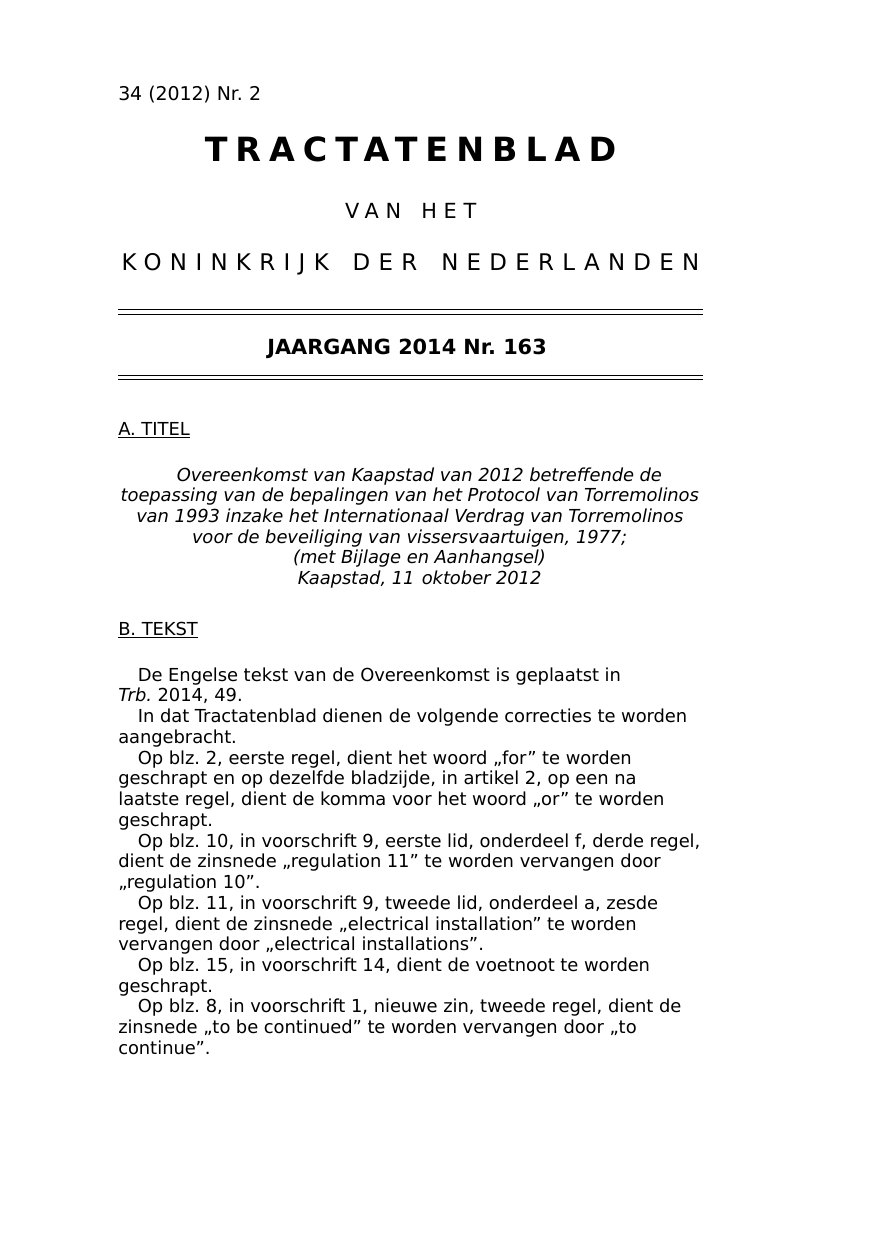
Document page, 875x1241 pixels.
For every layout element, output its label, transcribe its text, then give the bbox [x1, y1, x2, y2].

text 34 (2012) Nr. 2 [118, 83, 703, 105]
text Op blz. 11, in voorschrift 9, tweede lid, onderdeel a, zesde regel, dient de zinsnede „electrical installation” te worden vervangen door „electrical installations”. [118, 893, 703, 955]
text JAARGANG 2014 Nr. 163 [118, 335, 703, 359]
text In dat Tractatenblad dienen de volgende correcties te worden aangebracht. [118, 706, 703, 747]
text VAN HET [118, 199, 703, 223]
text Op blz. 8, in voorschrift 1, nieuwe zin, tweede regel, dient de zinsnede „to be continued” te worden vervangen door „to continue”. [118, 996, 703, 1058]
text De Engelse tekst van de Overeenkomst is geplaatst in Trb. 2014, 49. [118, 664, 703, 706]
text Op blz. 2, eerste regel, dient het woord „for” te worden geschrapt en op dezelfde bladzijde, in artikel 2, op een na laatste regel, dient de komma voor het woord „or” te worden geschrapt. [118, 747, 703, 830]
text KONINKRIJK DER NEDERLANDEN [118, 249, 703, 276]
subtitle B. TEKST [118, 619, 703, 639]
subtitle A. TITEL [118, 419, 703, 439]
text (met Bijlage en Aanhangsel) [118, 547, 703, 568]
text TRACTATENBLAD [118, 130, 703, 169]
text Overeenkomst van Kaapstad van 2012 betreffende de toepassing van de bepalingen van het Protocol van Torremolinos van 1993 inzake het Internationaal Verdrag van Torremolinos voor de beveiliging van vissersvaartuigen, 1977; [118, 464, 703, 547]
text Op blz. 15, in voorschrift 14, dient de voetnoot te worden geschrapt. [118, 955, 703, 996]
text Kaapstad, 11 oktober 2012 [118, 568, 703, 589]
text Op blz. 10, in voorschrift 9, eerste lid, onderdeel f, derde regel, dient de zinsnede „regulation 11” te worden vervangen door „regulation 10”. [118, 830, 703, 893]
